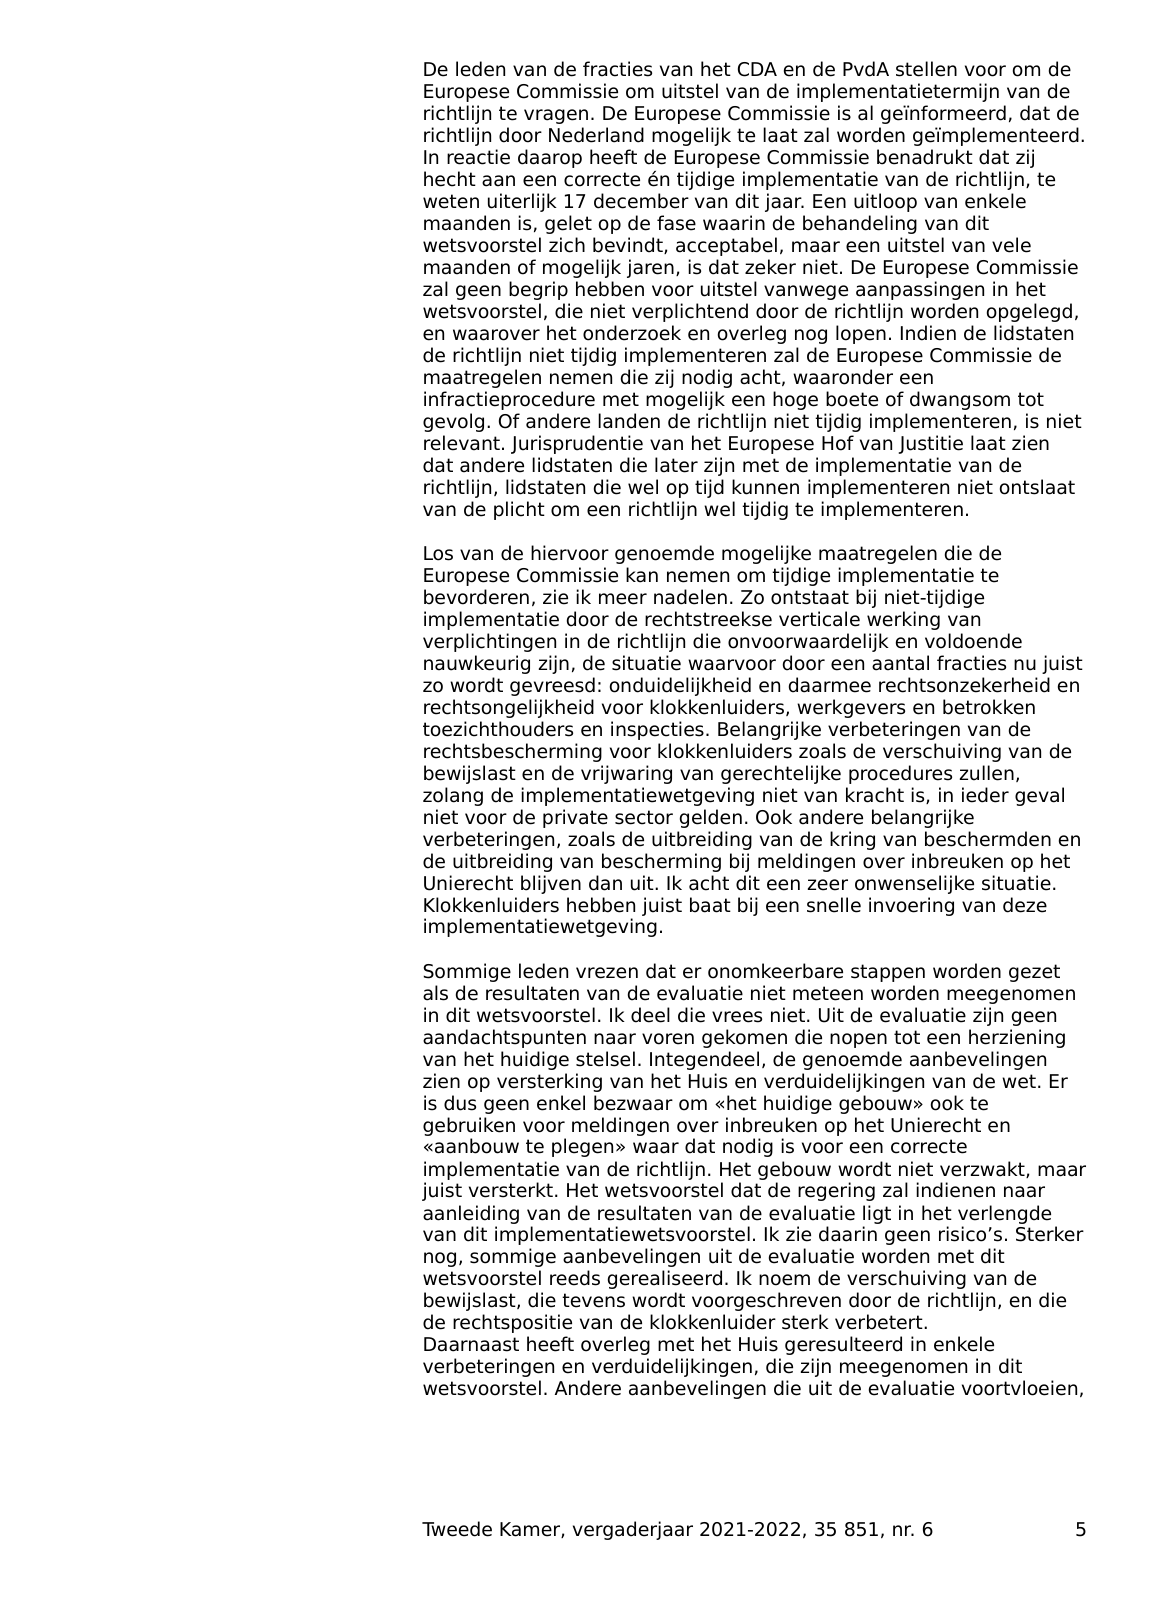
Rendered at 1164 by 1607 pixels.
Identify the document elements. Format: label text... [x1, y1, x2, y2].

text De leden van de fracties van het CDA en de PvdA stellen voor om de Europese Commissie om uitstel van de implementatietermijn van de richtlijn te vragen. De Europese Commissie is al geïnformeerd, dat de richtlijn door Nederland mogelijk te laat zal worden geïmplementeerd. In reactie daarop heeft de Europese Commissie benadrukt dat zij hecht aan een correcte én tijdige implementatie van de richtlijn, te weten uiterlijk 17 december van dit jaar. Een uitloop van enkele maanden is, gelet op de fase waarin de behandeling van dit wetsvoorstel zich bevindt, acceptabel, maar een uitstel van vele maanden of mogelijk jaren, is dat zeker niet. De Europese Commissie zal geen begrip hebben voor uitstel vanwege aanpassingen in het wetsvoorstel, die niet verplichtend door de richtlijn worden opgelegd, en waarover het onderzoek en overleg nog lopen. Indien de lidstaten de richtlijn niet tijdig implementeren zal de Europese Commissie de maatregelen nemen die zij nodig acht, waaronder een infractieprocedure met mogelijk een hoge boete of dwangsom tot gevolg. Of andere landen de richtlijn niet tijdig implementeren, is niet relevant. Jurisprudentie van het Europese Hof van Justitie laat zien dat andere lidstaten die later zijn met de implementatie van de richtlijn, lidstaten die wel op tijd kunnen implementeren niet ontslaat van de plicht om een richtlijn wel tijdig te implementeren. [422, 59, 1087, 521]
text Los van de hiervoor genoemde mogelijke maatregelen die de Europese Commissie kan nemen om tijdige implementatie te bevorderen, zie ik meer nadelen. Zo ontstaat bij niet-tijdige implementatie door de rechtstreekse verticale werking van verplichtingen in de richtlijn die onvoorwaardelijk en voldoende nauwkeurig zijn, de situatie waarvoor door een aantal fracties nu juist zo wordt gevreesd: onduidelijkheid en daarmee rechtsonzekerheid en rechtsongelijkheid voor klokkenluiders, werkgevers en betrokken toezichthouders en inspecties. Belangrijke verbeteringen van de rechtsbescherming voor klokkenluiders zoals de verschuiving van de bewijslast en de vrijwaring van gerechtelijke procedures zullen, zolang de implementatiewetgeving niet van kracht is, in ieder geval niet voor de private sector gelden. Ook andere belangrijke verbeteringen, zoals de uitbreiding van de kring van beschermden en de uitbreiding van bescherming bij meldingen over inbreuken op het Unierecht blijven dan uit. Ik acht dit een zeer onwenselijke situatie. Klokkenluiders hebben juist baat bij een snelle invoering van deze implementatiewetgeving. [422, 543, 1087, 938]
text Daarnaast heeft overleg met het Huis geresulteerd in enkele verbeteringen en verduidelijkingen, die zijn meegenomen in dit wetsvoorstel. Andere aanbevelingen die uit de evaluatie voortvloeien, [422, 1334, 1087, 1400]
text Sommige leden vrezen dat er onomkeerbare stappen worden gezet als de resultaten van de evaluatie niet meteen worden meegenomen in dit wetsvoorstel. Ik deel die vrees niet. Uit de evaluatie zijn geen aandachtspunten naar voren gekomen die nopen tot een herziening van het huidige stelsel. Integendeel, de genoemde aanbevelingen zien op versterking van het Huis en verduidelijkingen van de wet. Er is dus geen enkel bezwaar om «het huidige gebouw» ook te gebruiken voor meldingen over inbreuken op het Unierecht en «aanbouw te plegen» waar dat nodig is voor een correcte implementatie van de richtlijn. Het gebouw wordt niet verzwakt, maar juist versterkt. Het wetsvoorstel dat de regering zal indienen naar aanleiding van de resultaten van de evaluatie ligt in het verlengde van dit implementatiewetsvoorstel. Ik zie daarin geen risico’s. Sterker nog, sommige aanbevelingen uit de evaluatie worden met dit wetsvoorstel reeds gerealiseerd. Ik noem de verschuiving van de bewijslast, die tevens wordt voorgeschreven door de richtlijn, en die de rechtspositie van de klokkenluider sterk verbetert. [422, 961, 1087, 1334]
